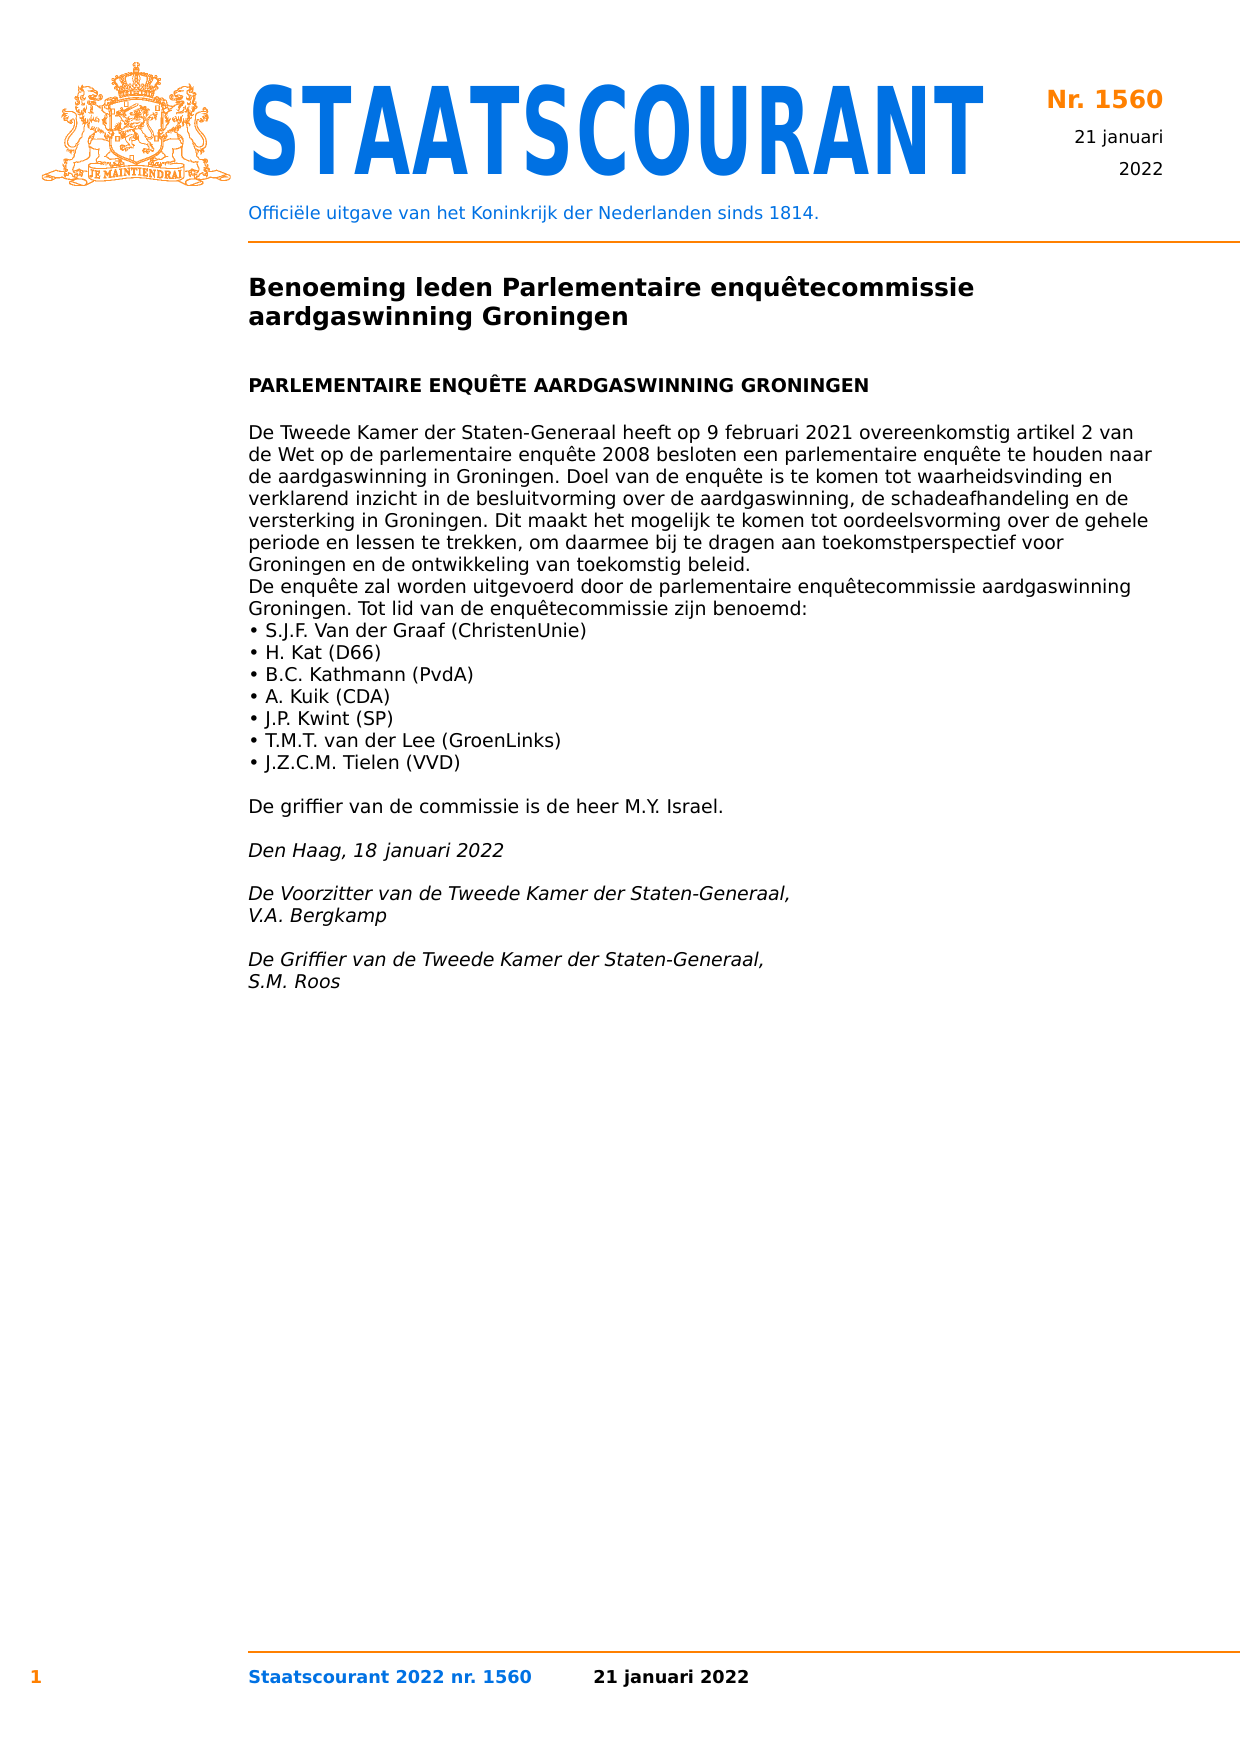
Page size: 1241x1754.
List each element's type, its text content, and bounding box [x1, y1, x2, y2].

table_cell Officiële uitgave van het Koninkrijk der Nederlanden sinds 1814. [248, 203, 1240, 241]
text • A. Kuik (CDA) [248, 686, 1163, 708]
table_cell 21 januari [998, 121, 1240, 153]
subtitle PARLEMENTAIRE ENQUÊTE AARDGASWINNING GRONINGEN [248, 375, 1163, 397]
text De enquête zal worden uitgevoerd door de parlementaire enquêtecommissie aardgaswinning Groningen. Tot lid van de enquêtecommissie zijn benoemd: [248, 576, 1163, 620]
table_cell 2022 [998, 153, 1240, 203]
table_header Nr. 1560 [998, 62, 1240, 121]
text De griffier van de commissie is de heer M.Y. Israel. [248, 796, 1163, 818]
text De Griffier van de Tweede Kamer der Staten-Generaal, S.M. Roos [248, 949, 1163, 993]
text • B.C. Kathmann (PvdA) [248, 664, 1163, 686]
text De Tweede Kamer der Staten-Generaal heeft op 9 februari 2021 overeenkomstig artikel 2 van de Wet op de parlementaire enquête 2008 besloten een parlementaire enquête te houden naar de aardgaswinning in Groningen. Doel van de enquête is te komen tot waarheidsvinding en verklarend inzicht in de besluitvorming over de aardgaswinning, de schadeafhandeling en de versterking in Groningen. Dit maakt het mogelijk te komen tot oordeelsvorming over de gehele periode en lessen te trekken, om daarmee bij te dragen aan toekomstperspectief voor Groningen en de ontwikkeling van toekomstig beleid. [248, 422, 1163, 576]
text • J.Z.C.M. Tielen (VVD) [248, 752, 1163, 774]
text • S.J.F. Van der Graaf (ChristenUnie) [248, 620, 1163, 642]
table_header STAATSCOURANT [248, 62, 998, 203]
text • H. Kat (D66) [248, 642, 1163, 664]
text • J.P. Kwint (SP) [248, 708, 1163, 730]
picture [41, 62, 231, 186]
text Den Haag, 18 januari 2022 [248, 839, 1163, 861]
subtitle Benoeming leden Parlementaire enquêtecommissie aardgaswinning Groningen [248, 273, 1163, 331]
text De Voorzitter van de Tweede Kamer der Staten-Generaal, V.A. Bergkamp [248, 883, 1163, 927]
text • T.M.T. van der Lee (GroenLinks) [248, 730, 1163, 752]
table_header [25, 62, 248, 241]
